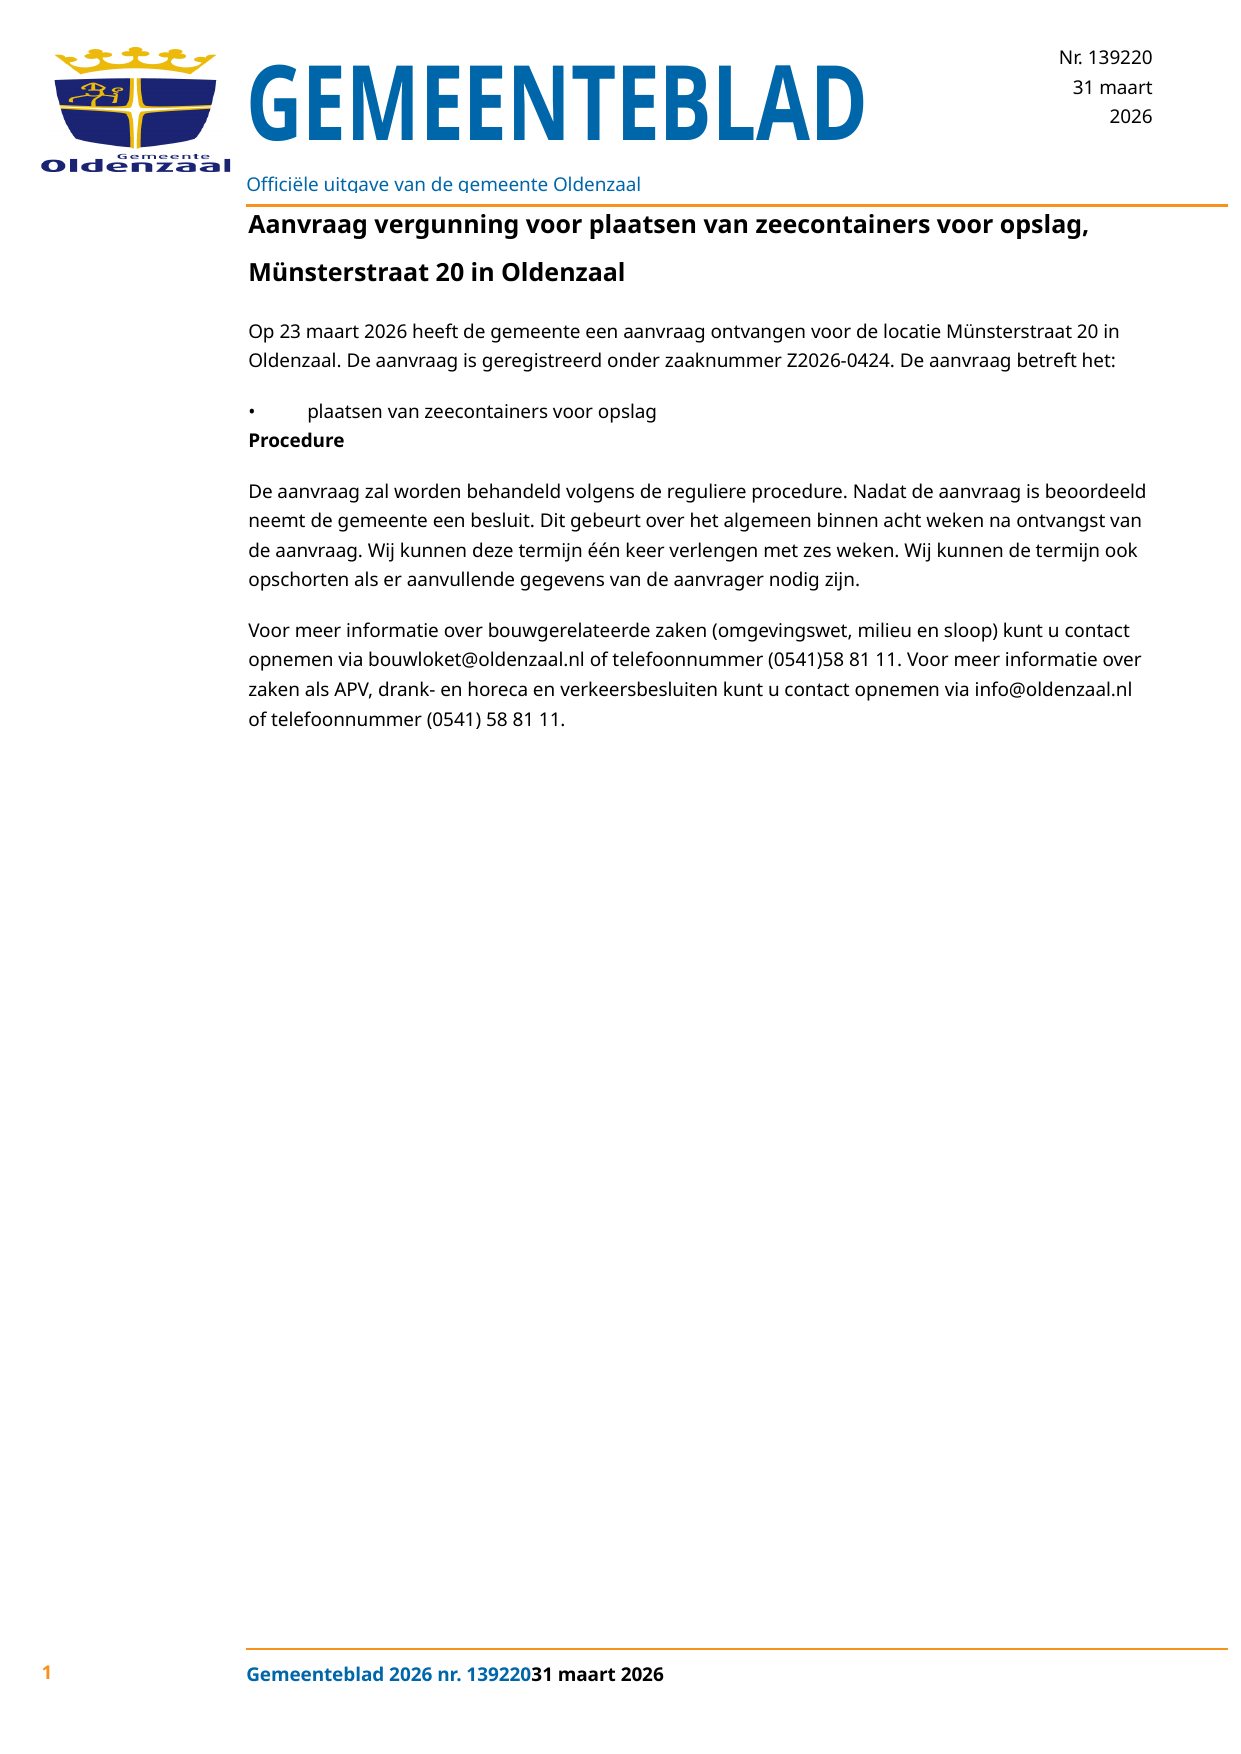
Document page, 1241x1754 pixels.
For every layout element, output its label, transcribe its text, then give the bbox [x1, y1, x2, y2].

text Aanvraag vergunning voor plaatsen van zeecontainers voor opslag, Münsterstraat 20 in Oldenzaal [248, 207, 1152, 288]
text De aanvraag zal worden behandeld volgens de reguliere procedure. Nadat de aanvraag is beoordeeld neemt de gemeente een besluit. Dit gebeurt over het algemeen binnen acht weken na ontvangst van de aanvraag. Wij kunnen deze termijn één keer verlengen met zes weken. Wij kunnen de termijn ook opschorten als er aanvullende gegevens van de aanvrager nodig zijn. [248, 478, 1152, 592]
text Op 23 maart 2026 heeft de gemeente een aanvraag ontvangen voor de locatie Münsterstraat 20 in Oldenzaal. De aanvraag is geregistreerd onder zaaknummer Z2026-0424. De aanvraag betreft het: [248, 318, 1152, 373]
list plaatsen van zeecontainers voor opslag [248, 398, 1152, 424]
text Voor meer informatie over bouwgerelateerde zaken (omgevingswet, milieu en sloop) kunt u contact opnemen via bouwloket@oldenzaal.nl of telefoonnummer (0541)58 81 11. Voor meer informatie over zaken als APV, drank- en horeca en verkeersbesluiten kunt u contact opnemen via info@oldenzaal.nl of telefoonnummer (0541) 58 81 11. [248, 617, 1152, 732]
text Procedure [248, 427, 1152, 453]
picture [41, 47, 231, 172]
